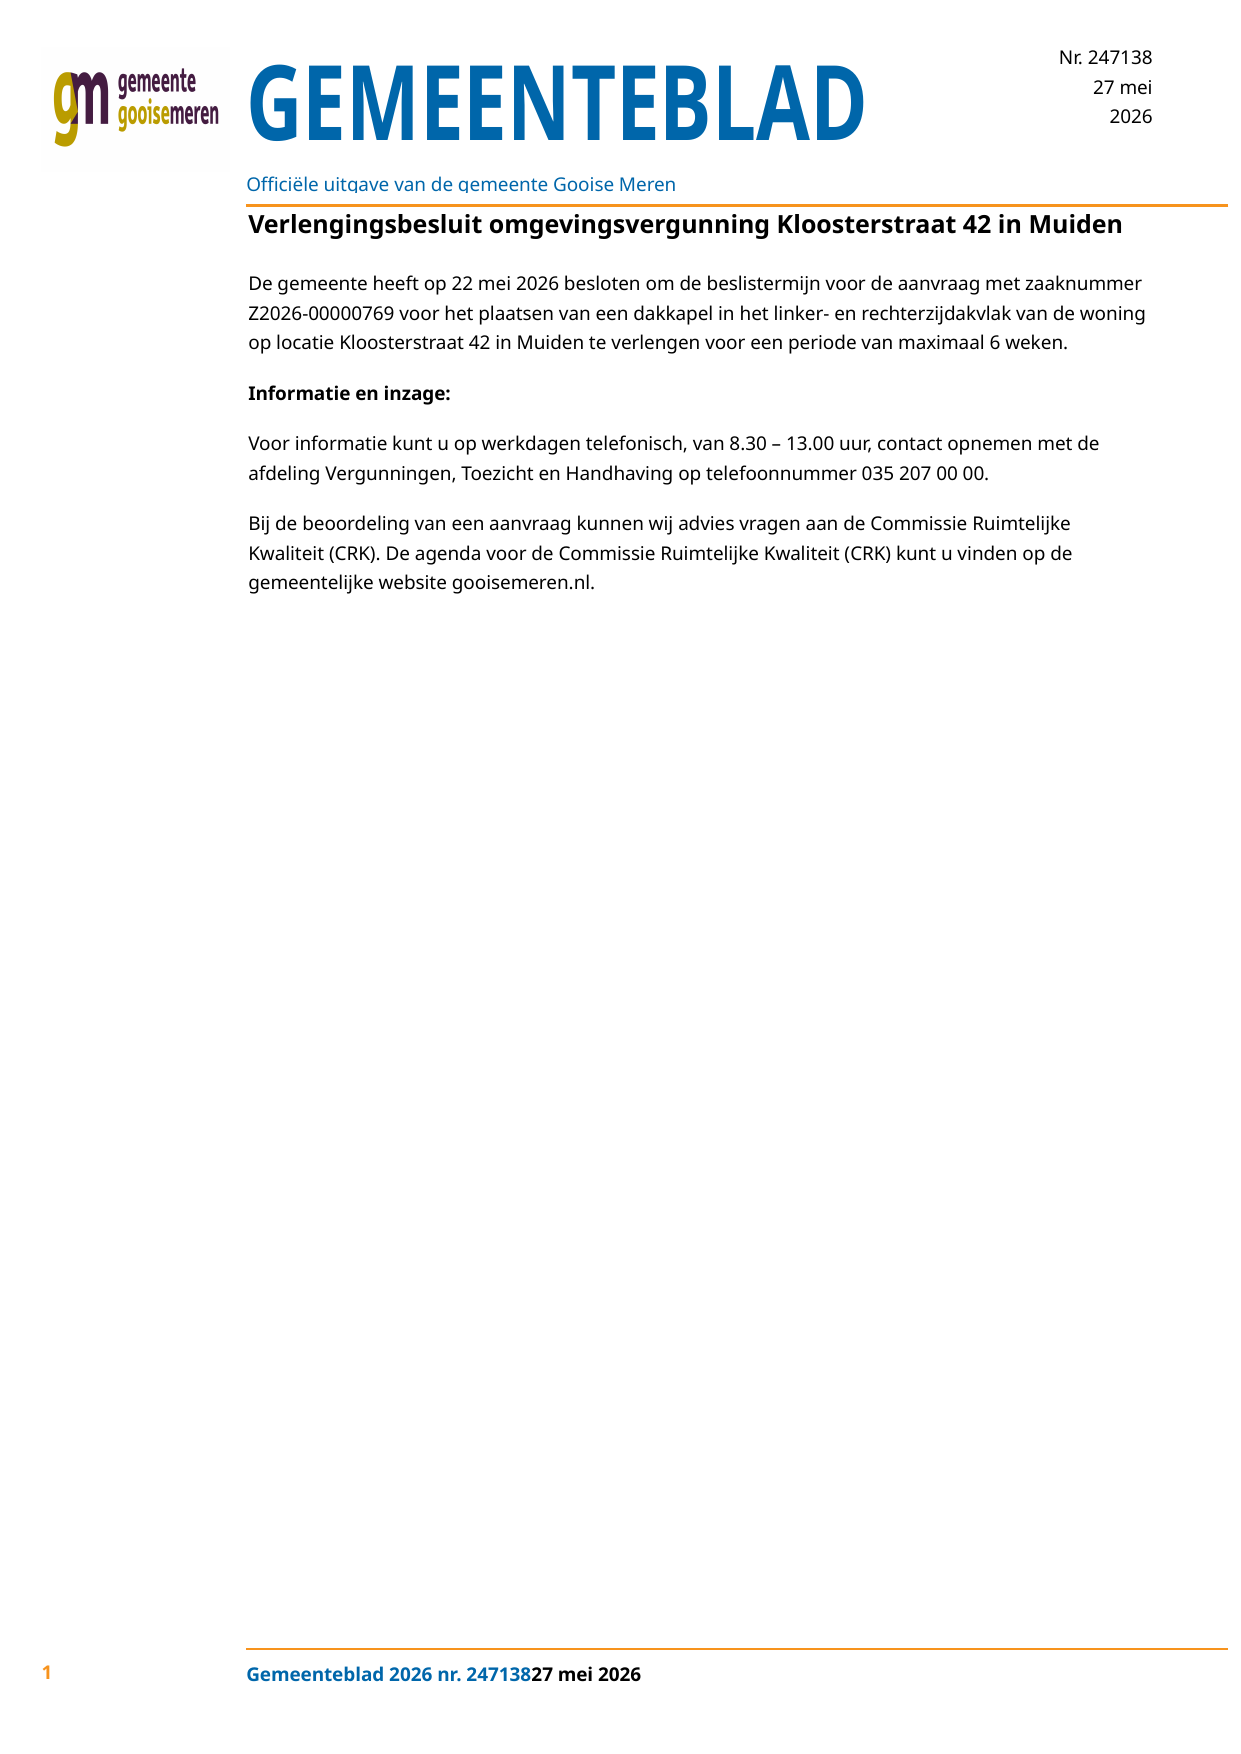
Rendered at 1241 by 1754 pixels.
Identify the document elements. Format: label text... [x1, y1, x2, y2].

text Verlengingsbesluit omgevingsvergunning Kloosterstraat 42 in Muiden [248, 207, 1152, 241]
text Bij de beoordeling van een aanvraag kunnen wij advies vragen aan de Commissie Ruimtelijke Kwaliteit (CRK). De agenda voor de Commissie Ruimtelijke Kwaliteit (CRK) kunt u vinden op de gemeentelijke website gooisemeren.nl. [248, 510, 1152, 595]
text Informatie en inzage: [248, 380, 1152, 406]
text Voor informatie kunt u op werkdagen telefonisch, van 8.30 – 13.00 uur, contact opnemen met de afdeling Vergunningen, Toezicht en Handhaving op telefoonnummer 035 207 00 00. [248, 430, 1152, 486]
text De gemeente heeft op 22 mei 2026 besloten om de beslistermijn voor de aanvraag met zaaknummer Z2026-00000769 voor het plaatsen van een dakkapel in het linker- en rechterzijdakvlak van de woning op locatie Kloosterstraat 42 in Muiden te verlengen voor een periode van maximaal 6 weken. [248, 270, 1152, 355]
picture [41, 47, 231, 172]
